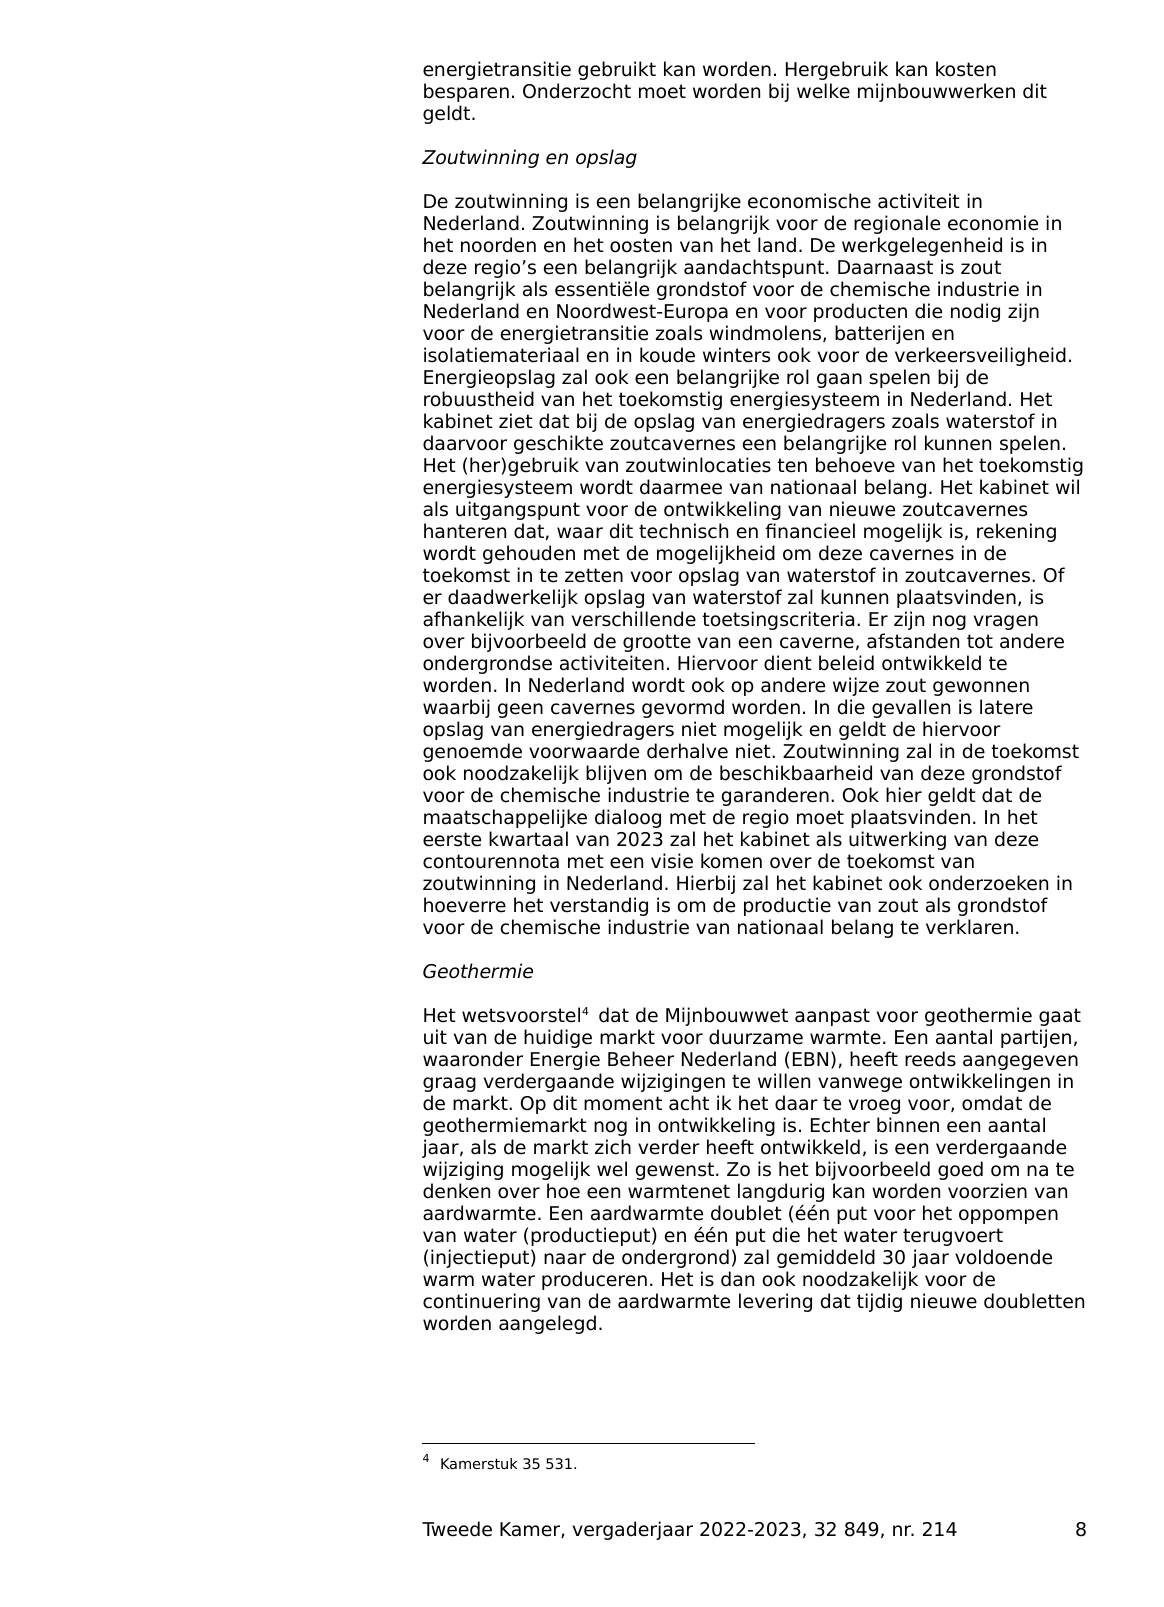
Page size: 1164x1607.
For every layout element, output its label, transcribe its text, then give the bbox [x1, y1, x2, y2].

text De zoutwinning is een belangrijke economische activiteit in Nederland. Zoutwinning is belangrijk voor de regionale economie in het noorden en het oosten van het land. De werkgelegenheid is in deze regio’s een belangrijk aandachtspunt. Daarnaast is zout belangrijk als essentiële grondstof voor de chemische industrie in Nederland en Noordwest-Europa en voor producten die nodig zijn voor de energietransitie zoals windmolens, batterijen en isolatiemateriaal en in koude winters ook voor de verkeersveiligheid. [422, 191, 1087, 367]
subtitle Zoutwinning en opslag [422, 147, 1087, 169]
subtitle Geothermie [422, 961, 1087, 983]
text energietransitie gebruikt kan worden. Hergebruik kan kosten besparen. Onderzocht moet worden bij welke mijnbouwwerken dit geldt. [422, 59, 1087, 125]
text Kamerstuk 35 531. [422, 1452, 1087, 1474]
text Het wetsvoorstel dat de Mijnbouwwet aanpast voor geothermie gaat uit van de huidige markt voor duurzame warmte. Een aantal partijen, waaronder Energie Beheer Nederland (EBN), heeft reeds aangegeven graag verdergaande wijzigingen te willen vanwege ontwikkelingen in de markt. Op dit moment acht ik het daar te vroeg voor, omdat de geothermiemarkt nog in ontwikkeling is. Echter binnen een aantal jaar, als de markt zich verder heeft ontwikkeld, is een verdergaande wijziging mogelijk wel gewenst. Zo is het bijvoorbeeld goed om na te denken over hoe een warmtenet langdurig kan worden voorzien van aardwarmte. Een aardwarmte doublet (één put voor het oppompen van water (productieput) en één put die het water terugvoert (injectieput) naar de ondergrond) zal gemiddeld 30 jaar voldoende warm water produceren. Het is dan ook noodzakelijk voor de continuering van de aardwarmte levering dat tijdig nieuwe doubletten worden aangelegd. [422, 1005, 1087, 1335]
text Energieopslag zal ook een belangrijke rol gaan spelen bij de robuustheid van het toekomstig energiesysteem in Nederland. Het kabinet ziet dat bij de opslag van energiedragers zoals waterstof in daarvoor geschikte zoutcavernes een belangrijke rol kunnen spelen. Het (her)gebruik van zoutwinlocaties ten behoeve van het toekomstig energiesysteem wordt daarmee van nationaal belang. Het kabinet wil als uitgangspunt voor de ontwikkeling van nieuwe zoutcavernes hanteren dat, waar dit technisch en financieel mogelijk is, rekening wordt gehouden met de mogelijkheid om deze cavernes in de toekomst in te zetten voor opslag van waterstof in zoutcavernes. Of er daadwerkelijk opslag van waterstof zal kunnen plaatsvinden, is afhankelijk van verschillende toetsingscriteria. Er zijn nog vragen over bijvoorbeeld de grootte van een caverne, afstanden tot andere ondergrondse activiteiten. Hiervoor dient beleid ontwikkeld te worden. In Nederland wordt ook op andere wijze zout gewonnen waarbij geen cavernes gevormd worden. In die gevallen is latere opslag van energiedragers niet mogelijk en geldt de hiervoor genoemde voorwaarde derhalve niet. Zoutwinning zal in de toekomst ook noodzakelijk blijven om de beschikbaarheid van deze grondstof voor de chemische industrie te garanderen. Ook hier geldt dat de maatschappelijke dialoog met de regio moet plaatsvinden. In het eerste kwartaal van 2023 zal het kabinet als uitwerking van deze contourennota met een visie komen over de toekomst van zoutwinning in Nederland. Hierbij zal het kabinet ook onderzoeken in hoeverre het verstandig is om de productie van zout als grondstof voor de chemische industrie van nationaal belang te verklaren. [422, 367, 1087, 939]
